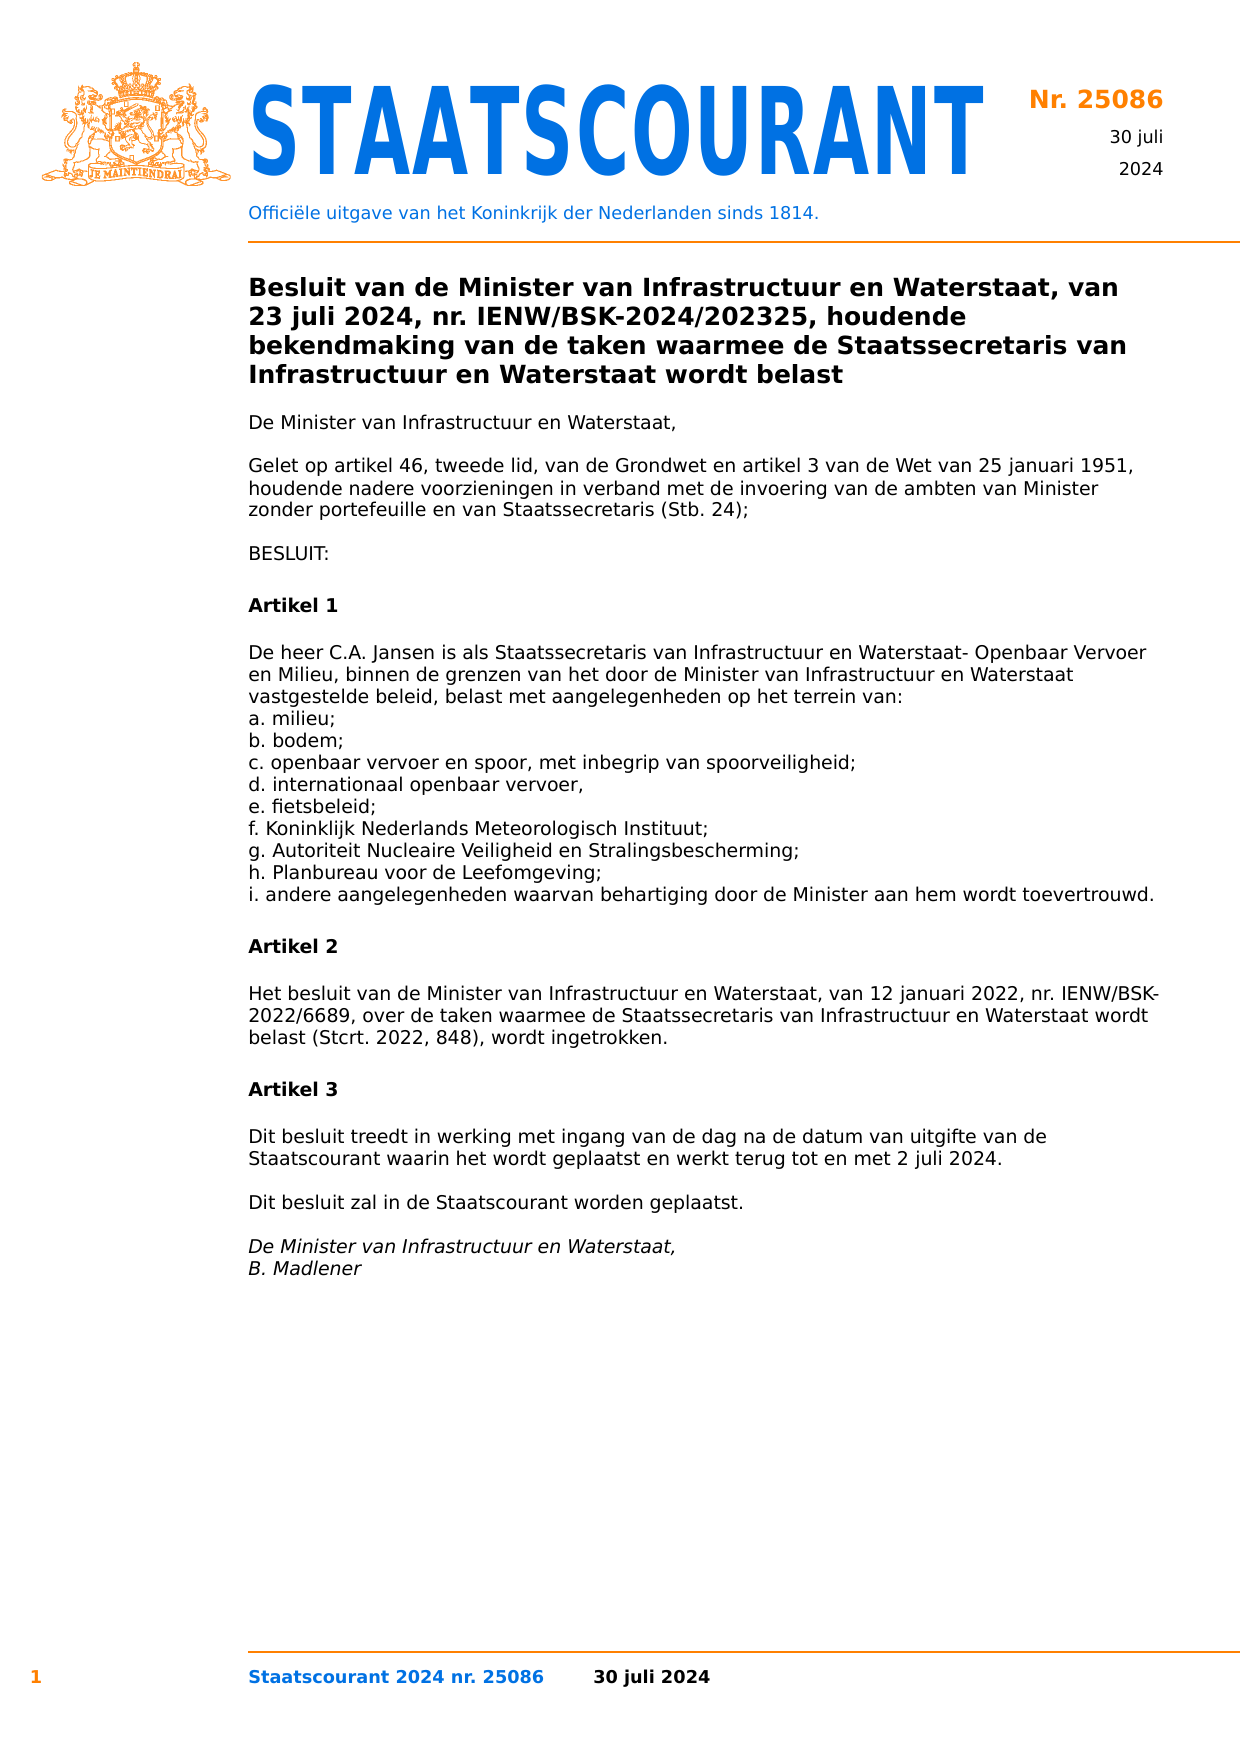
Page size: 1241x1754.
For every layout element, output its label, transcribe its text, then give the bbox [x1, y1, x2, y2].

text De Minister van Infrastructuur en Waterstaat, B. Madlener [248, 1236, 1163, 1279]
text BESLUIT: [248, 543, 1163, 565]
text f. Koninklijk Nederlands Meteorologisch Instituut; [248, 818, 1163, 840]
text Het besluit van de Minister van Infrastructuur en Waterstaat, van 12 januari 2022, nr. IENW/BSK-2022/6689, over de taken waarmee de Staatssecretaris van Infrastructuur en Waterstaat wordt belast (Stcrt. 2022, 848), wordt ingetrokken. [248, 983, 1163, 1049]
subtitle Artikel 3 [248, 1079, 1163, 1101]
text b. bodem; [248, 730, 1163, 752]
subtitle Besluit van de Minister van Infrastructuur en Waterstaat, van 23 juli 2024, nr. IENW/BSK-2024/202325, houdende bekendmaking van de taken waarmee de Staatssecretaris van Infrastructuur en Waterstaat wordt belast [248, 273, 1163, 390]
table_header [25, 62, 248, 241]
text De heer C.A. Jansen is als Staatssecretaris van Infrastructuur en Waterstaat- Openbaar Vervoer en Milieu, binnen de grenzen van het door de Minister van Infrastructuur en Waterstaat vastgestelde beleid, belast met aangelegenheden op het terrein van: [248, 642, 1163, 708]
subtitle Artikel 1 [248, 595, 1163, 617]
text i. andere aangelegenheden waarvan behartiging door de Minister aan hem wordt toevertrouwd. [248, 884, 1163, 906]
picture [41, 62, 231, 186]
text g. Autoriteit Nucleaire Veiligheid en Stralingsbescherming; [248, 840, 1163, 862]
text Dit besluit treedt in werking met ingang van de dag na de datum van uitgifte van de Staatscourant waarin het wordt geplaatst en werkt terug tot en met 2 juli 2024. [248, 1126, 1163, 1170]
table_header STAATSCOURANT [248, 62, 998, 203]
text De Minister van Infrastructuur en Waterstaat, [248, 412, 1163, 433]
table_cell 30 juli [998, 121, 1240, 153]
table_cell 2024 [998, 153, 1240, 203]
subtitle Artikel 2 [248, 936, 1163, 958]
text h. Planbureau voor de Leefomgeving; [248, 862, 1163, 884]
text c. openbaar vervoer en spoor, met inbegrip van spoorveiligheid; [248, 752, 1163, 774]
table_cell Officiële uitgave van het Koninkrijk der Nederlanden sinds 1814. [248, 203, 1240, 241]
text Gelet op artikel 46, tweede lid, van de Grondwet en artikel 3 van de Wet van 25 januari 1951, houdende nadere voorzieningen in verband met de invoering van de ambten van Minister zonder portefeuille en van Staatssecretaris (Stb. 24); [248, 455, 1163, 521]
text d. internationaal openbaar vervoer, [248, 774, 1163, 796]
text e. fietsbeleid; [248, 796, 1163, 818]
text a. milieu; [248, 708, 1163, 730]
table_header Nr. 25086 [998, 62, 1240, 121]
text Dit besluit zal in de Staatscourant worden geplaatst. [248, 1192, 1163, 1214]
